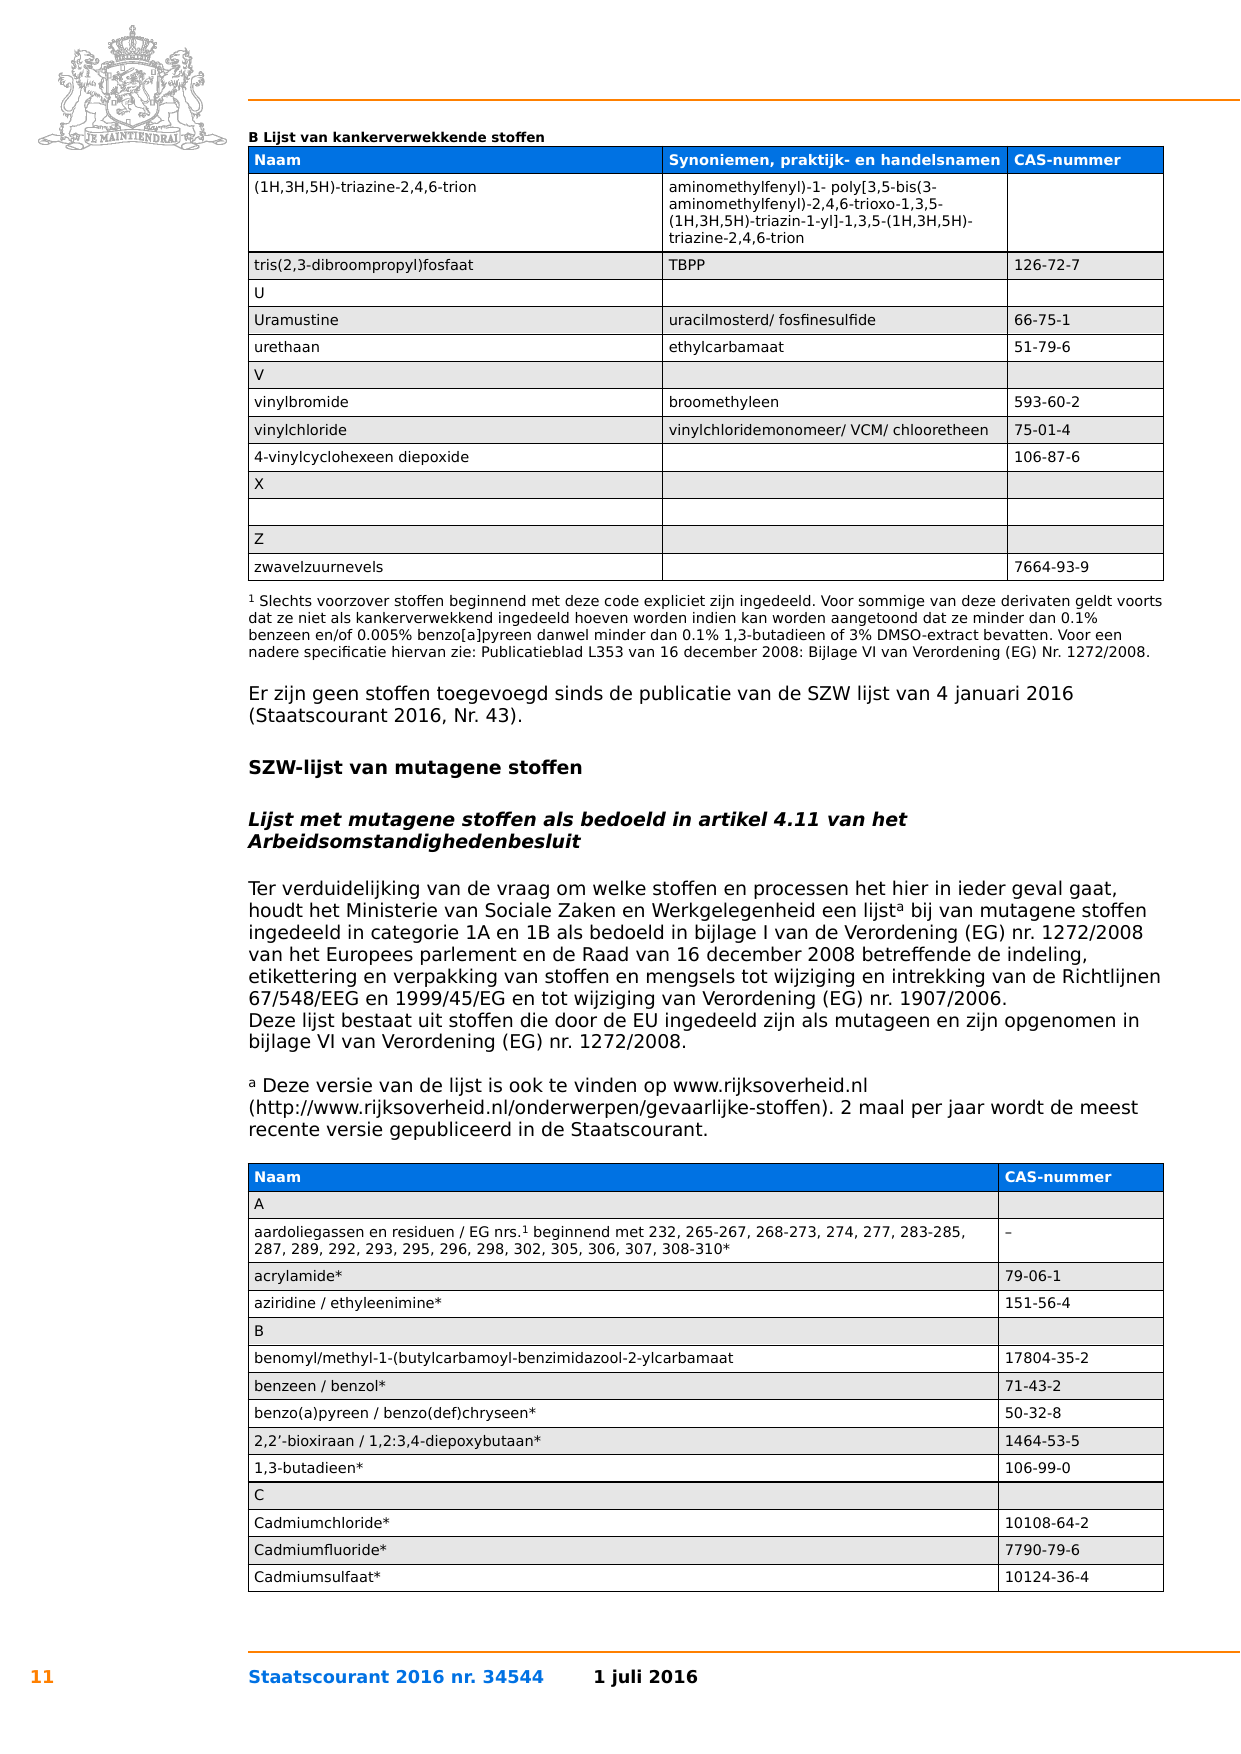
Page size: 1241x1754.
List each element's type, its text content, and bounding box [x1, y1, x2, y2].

table_cell benomyl/methyl-1-(butylcarbamoyl-benzimidazool-2-ylcarbamaat [249, 1346, 998, 1372]
table_cell 4-vinylcyclohexeen diepoxide [249, 444, 662, 471]
table_cell acrylamide* [249, 1263, 998, 1290]
table_cell U [249, 280, 662, 306]
table_cell 71-43-2 [999, 1373, 1163, 1399]
table_cell – [999, 1219, 1163, 1262]
text Er zijn geen stoffen toegevoegd sinds de publicatie van de SZW lijst van 4 januari 2016 (Staatscourant 2016, Nr. 43). [248, 683, 1163, 727]
table_cell 50-32-8 [999, 1400, 1163, 1427]
table_cell aminomethylfenyl)-1- poly[3,5-bis(3-aminomethylfenyl)-2,4,6-trioxo-1,3,5-(1H,3H,5H)-triazin-1-yl]-1,3,5-(1H,3H,5H)-triazine-2,4,6-trion [663, 174, 1007, 251]
table_cell V [249, 362, 662, 388]
table_cell 126-72-7 [1008, 253, 1163, 279]
table_cell benzeen / benzol* [249, 1373, 998, 1399]
subtitle Lijst met mutagene stoffen als bedoeld in artikel 4.11 van het Arbeidsomstandighedenbesluit [248, 809, 1163, 853]
table_cell -- [1008, 174, 1163, 251]
table_cell aziridine / ethyleenimine* [249, 1291, 998, 1317]
table_cell [663, 362, 1007, 388]
table_cell [1008, 472, 1163, 498]
table_cell benzo(a)pyreen / benzo(def)chryseen* [249, 1400, 998, 1427]
table_cell vinylbromide [249, 389, 662, 416]
table_cell [663, 280, 1007, 306]
text Deze lijst bestaat uit stoffen die door de EU ingedeeld zijn als mutageen en zijn opgenomen in bijlage VI van Verordening (EG) nr. 1272/2008. [248, 1009, 1163, 1053]
table_cell tris(2,3-dibroompropyl)fosfaat [249, 253, 662, 279]
table_cell [663, 526, 1007, 553]
table_cell urethaan [249, 335, 662, 361]
table_cell Cadmiumfluoride* [249, 1537, 998, 1564]
table_header B Lijst van kankerverwekkende stoffen [248, 130, 1163, 146]
table_cell [999, 1318, 1163, 1344]
table_cell Uramustine [249, 307, 662, 333]
table_cell 1,3-butadieen* [249, 1455, 998, 1481]
table_cell [663, 554, 1007, 580]
picture [38, 25, 227, 150]
table_cell 1464-53-5 [999, 1428, 1163, 1454]
table_cell X [249, 472, 662, 498]
table_cell 10124-36-4 [999, 1565, 1163, 1591]
text Ter verduidelijking van de vraag om welke stoffen en processen het hier in ieder geval gaat, houdt het Ministerie van Sociale Zaken en Werkgelegenheid een lijsta bij van mutagene stoffen ingedeeld in categorie 1A en 1B als bedoeld in bijlage I van de Verordening (EG) nr. 1272/2008 van het Europees parlement en de Raad van 16 december 2008 betreffende de indeling, etikettering en verpakking van stoffen en mengsels tot wijziging en intrekking van de Richtlijnen 67/548/EEG en 1999/45/EG en tot wijziging van Verordening (EG) nr. 1907/2006. [248, 878, 1163, 1009]
table_cell [1008, 499, 1163, 525]
table_cell [663, 499, 1007, 525]
table_cell [1008, 362, 1163, 388]
table_cell CAS-nummer [1008, 147, 1163, 173]
table_cell [999, 1483, 1163, 1509]
table_cell 593-60-2 [1008, 389, 1163, 416]
table_cell ethylcarbamaat [663, 335, 1007, 361]
table_cell 10108-64-2 [999, 1510, 1163, 1536]
table_cell 151-56-4 [999, 1291, 1163, 1317]
table_cell 106-87-6 [1008, 444, 1163, 471]
table_cell 2,2’-bioxiraan / 1,2:3,4-diepoxybutaan* [249, 1428, 998, 1454]
table_cell 17804-35-2 [999, 1346, 1163, 1372]
table_cell [249, 499, 662, 525]
table_cell 66-75-1 [1008, 307, 1163, 333]
table_cell [1008, 280, 1163, 306]
table_cell 1 Slechts voorzover stoffen beginnend met deze code expliciet zijn ingedeeld. Voor sommige van deze derivaten geldt voorts dat ze niet als kankerverwekkend ingedeeld hoeven worden indien kan worden aangetoond dat ze minder dan 0.1% benzeen en/of 0.005% benzo[a]pyreen danwel minder dan 0.1% 1,3-butadieen of 3% DMSO-extract bevatten. Voor een nadere specificatie hiervan zie: Publicatieblad L353 van 16 december 2008: Bijlage VI van Verordening (EG) Nr. 1272/2008. [248, 581, 1163, 661]
table_cell zwavelzuurnevels [249, 554, 662, 580]
table_cell [663, 444, 1007, 471]
table_cell Synoniemen, praktijk- en handelsnamen [663, 147, 1007, 173]
subtitle SZW-lijst van mutagene stoffen [248, 757, 1163, 779]
table_cell vinylchloride [249, 417, 662, 443]
table_cell [999, 1192, 1163, 1218]
table_cell 51-79-6 [1008, 335, 1163, 361]
table_header CAS-nummer [999, 1164, 1163, 1191]
text a Deze versie van de lijst is ook te vinden op www.rijksoverheid.nl (http://www.rijksoverheid.nl/onderwerpen/gevaarlijke-stoffen). 2 maal per jaar wordt de meest recente versie gepubliceerd in de Staatscourant. [248, 1075, 1163, 1141]
table_cell TBPP [663, 253, 1007, 279]
table_cell C [249, 1483, 998, 1509]
table_cell A [249, 1192, 998, 1218]
table_cell 106-99-0 [999, 1455, 1163, 1481]
table_cell uracilmosterd/ fosfinesulfide [663, 307, 1007, 333]
table_cell Z [249, 526, 662, 553]
table_cell 7664-93-9 [1008, 554, 1163, 580]
table_cell 7790-79-6 [999, 1537, 1163, 1564]
table_cell Cadmiumsulfaat* [249, 1565, 998, 1591]
table_cell Naam [249, 147, 662, 173]
table_cell [1008, 526, 1163, 553]
table_cell Cadmiumchloride* [249, 1510, 998, 1536]
table_cell aardoliegassen en residuen / EG nrs.1 beginnend met 232, 265-267, 268-273, 274, 277, 283-285, 287, 289, 292, 293, 295, 296, 298, 302, 305, 306, 307, 308-310* [249, 1219, 998, 1262]
table_cell 75-01-4 [1008, 417, 1163, 443]
table_header Naam [249, 1164, 998, 1191]
table_cell vinylchloridemonomeer/ VCM/ chlooretheen [663, 417, 1007, 443]
table_cell broomethyleen [663, 389, 1007, 416]
table_cell (1H,3H,5H)-triazine-2,4,6-trion [249, 174, 662, 251]
table_cell 79-06-1 [999, 1263, 1163, 1290]
table_cell B [249, 1318, 998, 1344]
table_cell [663, 472, 1007, 498]
